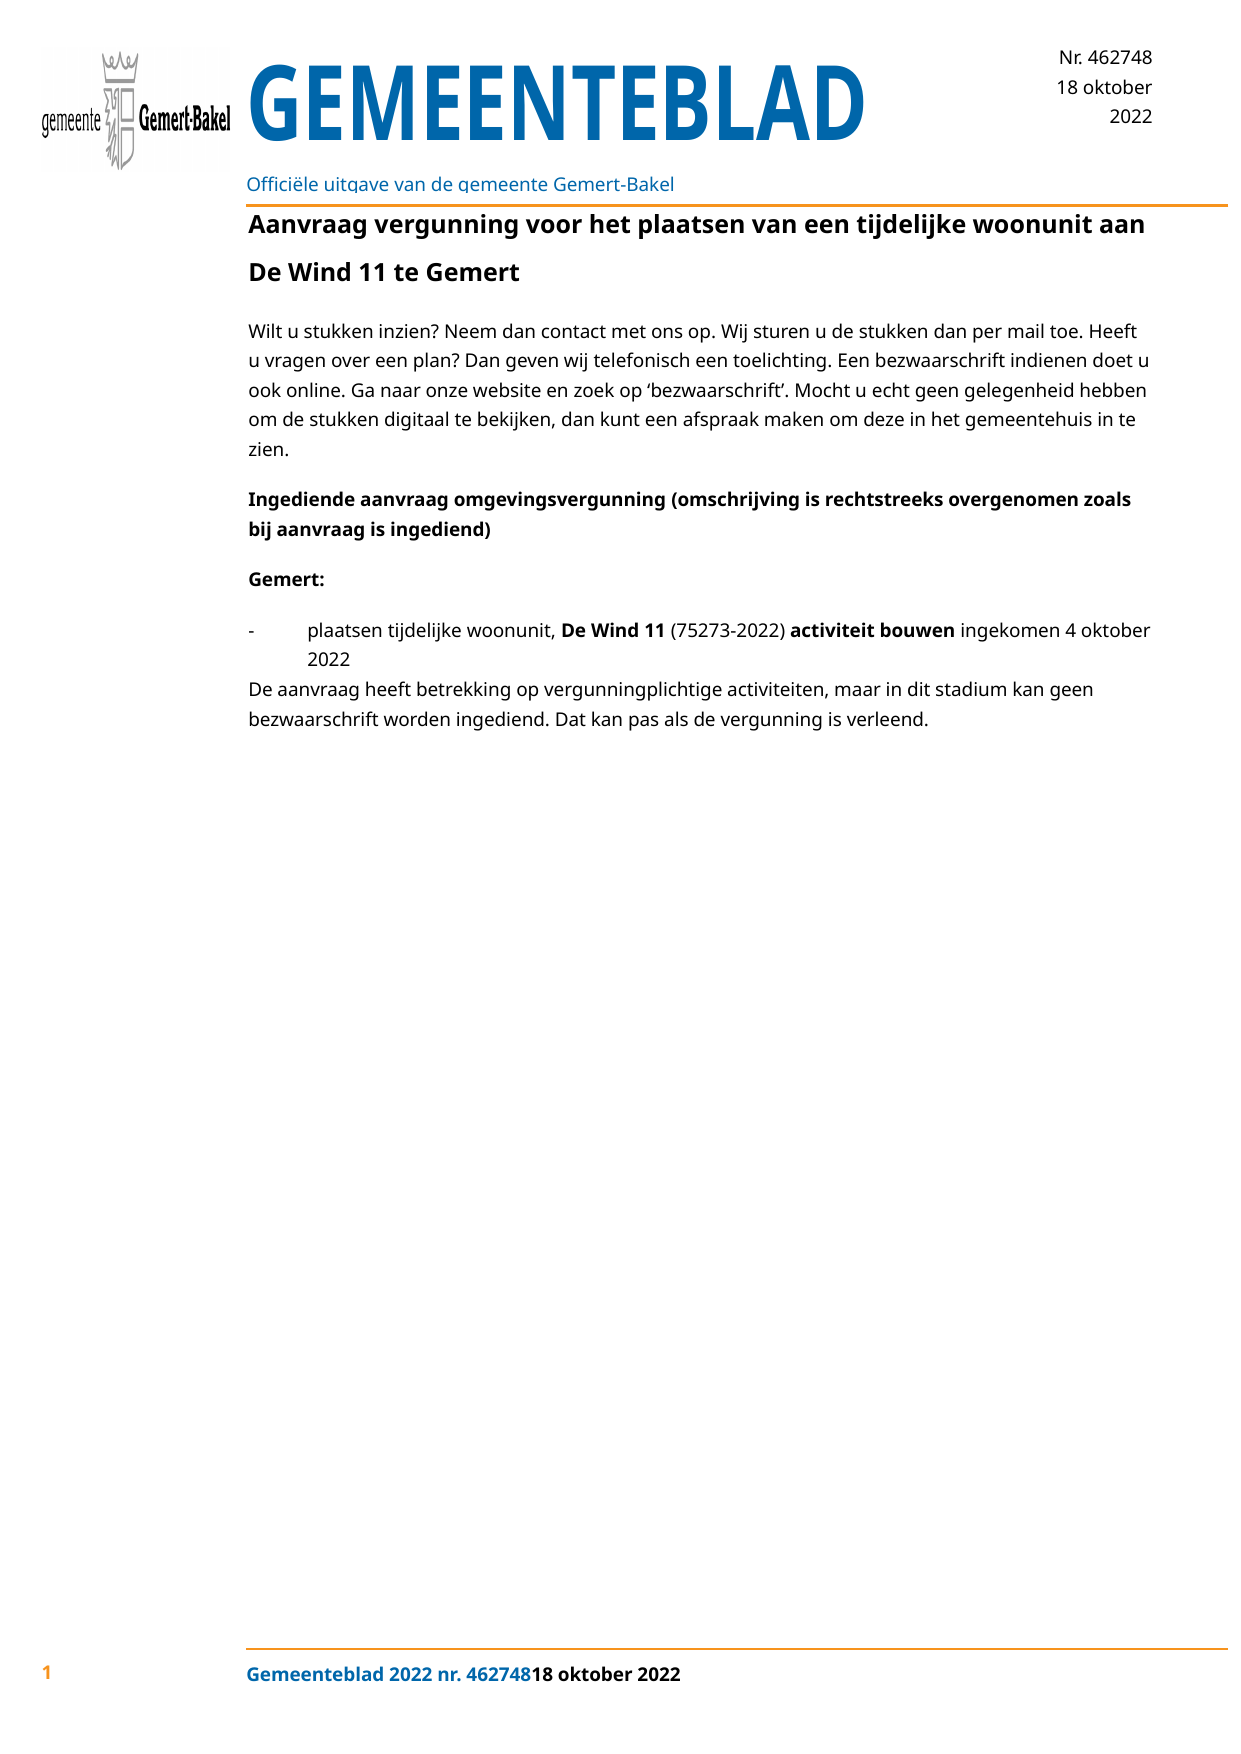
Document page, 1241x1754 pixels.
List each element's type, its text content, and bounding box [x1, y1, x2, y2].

text Ingediende aanvraag omgevingsvergunning (omschrijving is rechtstreeks overgenomen zoals bij aanvraag is ingediend) [248, 487, 1152, 542]
text Aanvraag vergunning voor het plaatsen van een tijdelijke woonunit aan De Wind 11 te Gemert [248, 207, 1152, 288]
text De aanvraag heeft betrekking op vergunningplichtige activiteiten, maar in dit stadium kan geen bezwaarschrift worden ingediend. Dat kan pas als de vergunning is verleend. [248, 676, 1152, 732]
list plaatsen tijdelijke woonunit, De Wind 11 (75273-2022) activiteit bouwen ingekomen 4 oktober 2022 [248, 617, 1152, 672]
text Gemert: [248, 567, 1152, 592]
picture [41, 47, 231, 172]
text Wilt u stukken inzien? Neem dan contact met ons op. Wij sturen u de stukken dan per mail toe. Heeft u vragen over een plan? Dan geven wij telefonisch een toelichting. Een bezwaarschrift indienen doet u ook online. Ga naar onze website en zoek op ‘bezwaarschrift’. Mocht u echt geen gelegenheid hebben om de stukken digitaal te bekijken, dan kunt een afspraak maken om deze in het gemeentehuis in te zien. [248, 318, 1152, 462]
